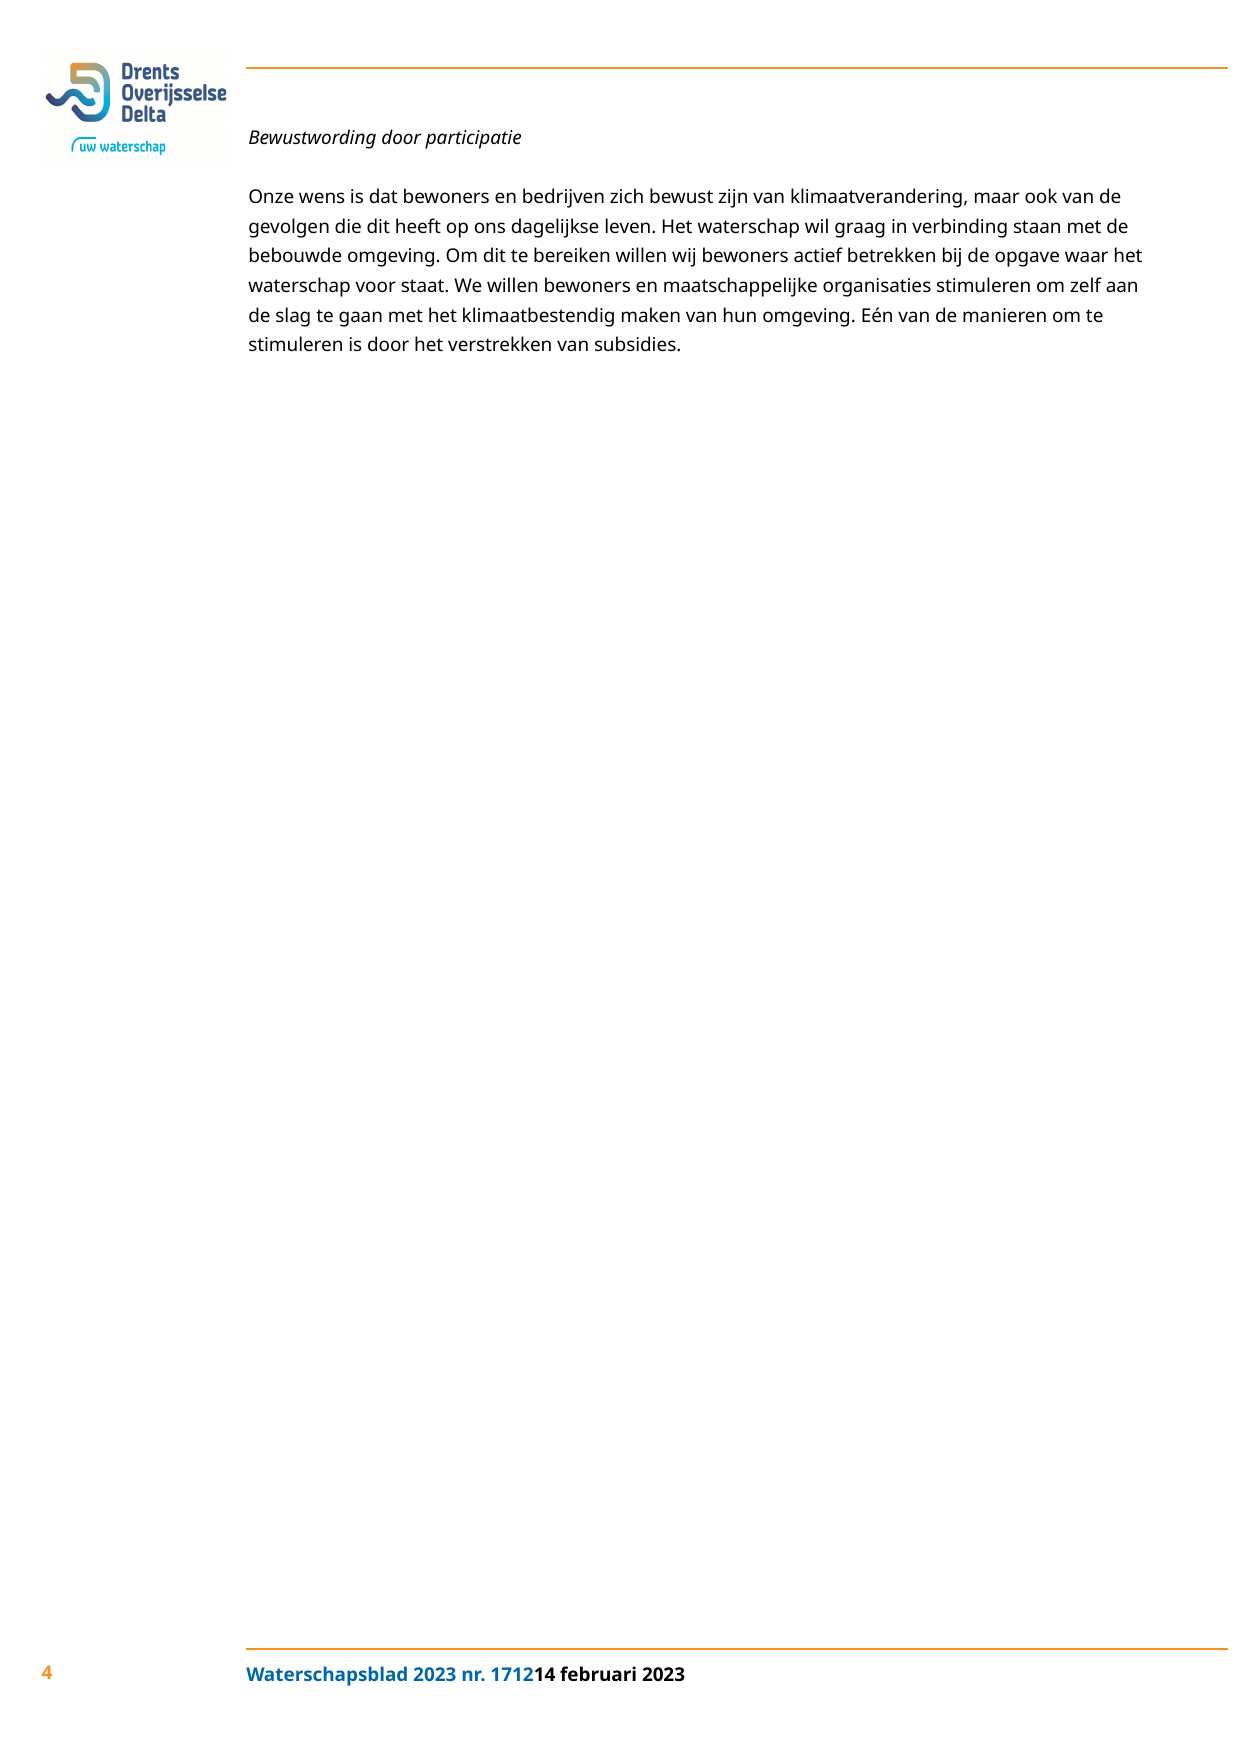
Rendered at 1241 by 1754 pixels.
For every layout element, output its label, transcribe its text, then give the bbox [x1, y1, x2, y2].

text Onze wens is dat bewoners en bedrijven zich bewust zijn van klimaatverandering, maar ook van de gevolgen die dit heeft op ons dagelijkse leven. Het waterschap wil graag in verbinding staan met de bebouwde omgeving. Om dit te bereiken willen wij bewoners actief betrekken bij de opgave waar het waterschap voor staat. We willen bewoners en maatschappelijke organisaties stimuleren om zelf aan de slag te gaan met het klimaatbestendig maken van hun omgeving. Eén van de manieren om te stimuleren is door het verstrekken van subsidies. [248, 183, 1152, 357]
text Bewustwording door participatie [248, 124, 1152, 150]
picture [41, 47, 231, 172]
